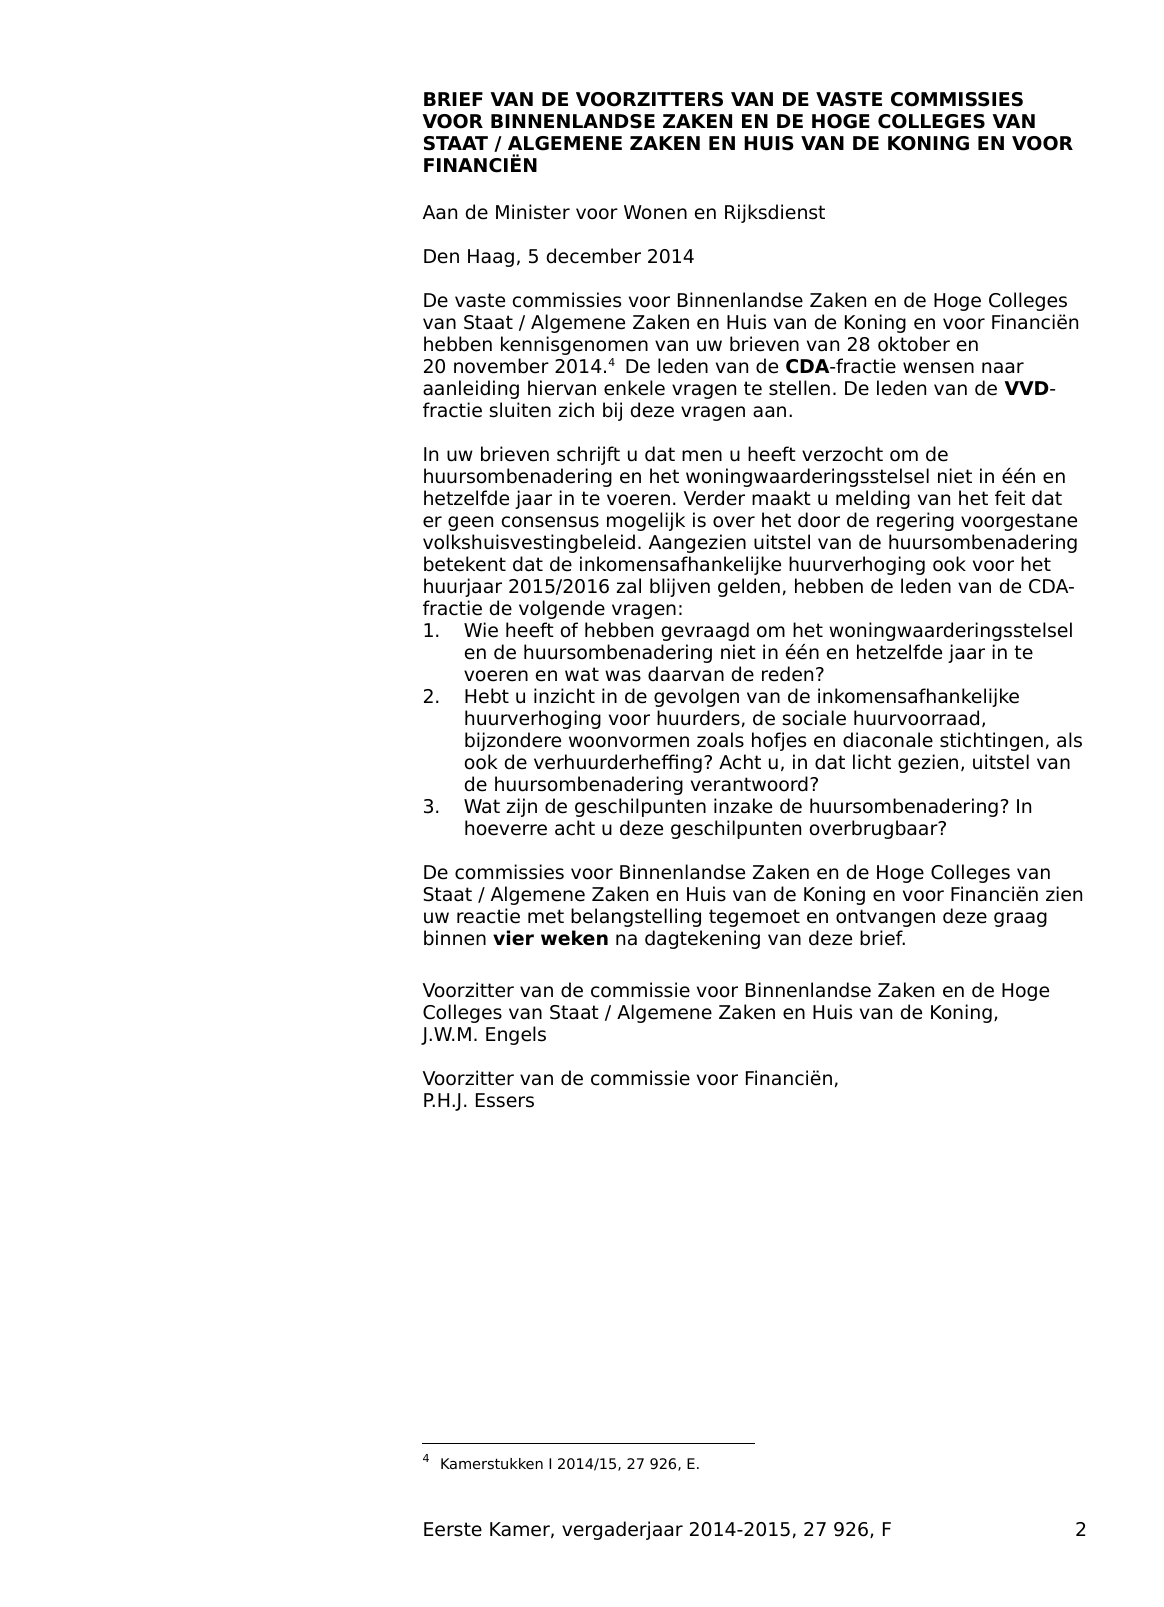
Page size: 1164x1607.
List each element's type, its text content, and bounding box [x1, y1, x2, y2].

text 2. Hebt u inzicht in de gevolgen van de inkomensafhankelijke huurverhoging voor huurders, de sociale huurvoorraad, bijzondere woonvormen zoals hofjes en diaconale stichtingen, als ook de verhuurderheffing? Acht u, in dat licht gezien, uitstel van de huursombenadering verantwoord? [422, 686, 1087, 796]
text Aan de Minister voor Wonen en Rijksdienst [422, 202, 1087, 224]
subtitle BRIEF VAN DE VOORZITTERS VAN DE VASTE COMMISSIES VOOR BINNENLANDSE ZAKEN EN DE HOGE COLLEGES VAN STAAT / ALGEMENE ZAKEN EN HUIS VAN DE KONING EN VOOR FINANCIËN [422, 89, 1087, 177]
text 3. Wat zijn de geschilpunten inzake de huursombenadering? In hoeverre acht u deze geschilpunten overbrugbaar? [422, 796, 1087, 840]
text In uw brieven schrijft u dat men u heeft verzocht om de huursombenadering en het woningwaarderingsstelsel niet in één en hetzelfde jaar in te voeren. Verder maakt u melding van het feit dat er geen consensus mogelijk is over het door de regering voorgestane volkshuisvestingbeleid. Aangezien uitstel van de huursombenadering betekent dat de inkomensafhankelijke huurverhoging ook voor het huurjaar 2015/2016 zal blijven gelden, hebben de leden van de CDA-fractie de volgende vragen: [422, 444, 1087, 620]
text Kamerstukken I 2014/15, 27 926, E. [422, 1452, 1087, 1474]
text Den Haag, 5 december 2014 [422, 246, 1087, 268]
text Voorzitter van de commissie voor Financiën, P.H.J. Essers [422, 1068, 1087, 1112]
text De vaste commissies voor Binnenlandse Zaken en de Hoge Colleges van Staat / Algemene Zaken en Huis van de Koning en voor Financiën hebben kennisgenomen van uw brieven van 28 oktober en 20 november 2014. De leden van de CDA-fractie wensen naar aanleiding hiervan enkele vragen te stellen. De leden van de VVD-fractie sluiten zich bij deze vragen aan. [422, 290, 1087, 422]
text Voorzitter van de commissie voor Binnenlandse Zaken en de Hoge Colleges van Staat / Algemene Zaken en Huis van de Koning, J.W.M. Engels [422, 980, 1087, 1046]
text 1. Wie heeft of hebben gevraagd om het woningwaarderingsstelsel en de huursombenadering niet in één en hetzelfde jaar in te voeren en wat was daarvan de reden? [422, 620, 1087, 686]
text De commissies voor Binnenlandse Zaken en de Hoge Colleges van Staat / Algemene Zaken en Huis van de Koning en voor Financiën zien uw reactie met belangstelling tegemoet en ontvangen deze graag binnen vier weken na dagtekening van deze brief. [422, 862, 1087, 950]
